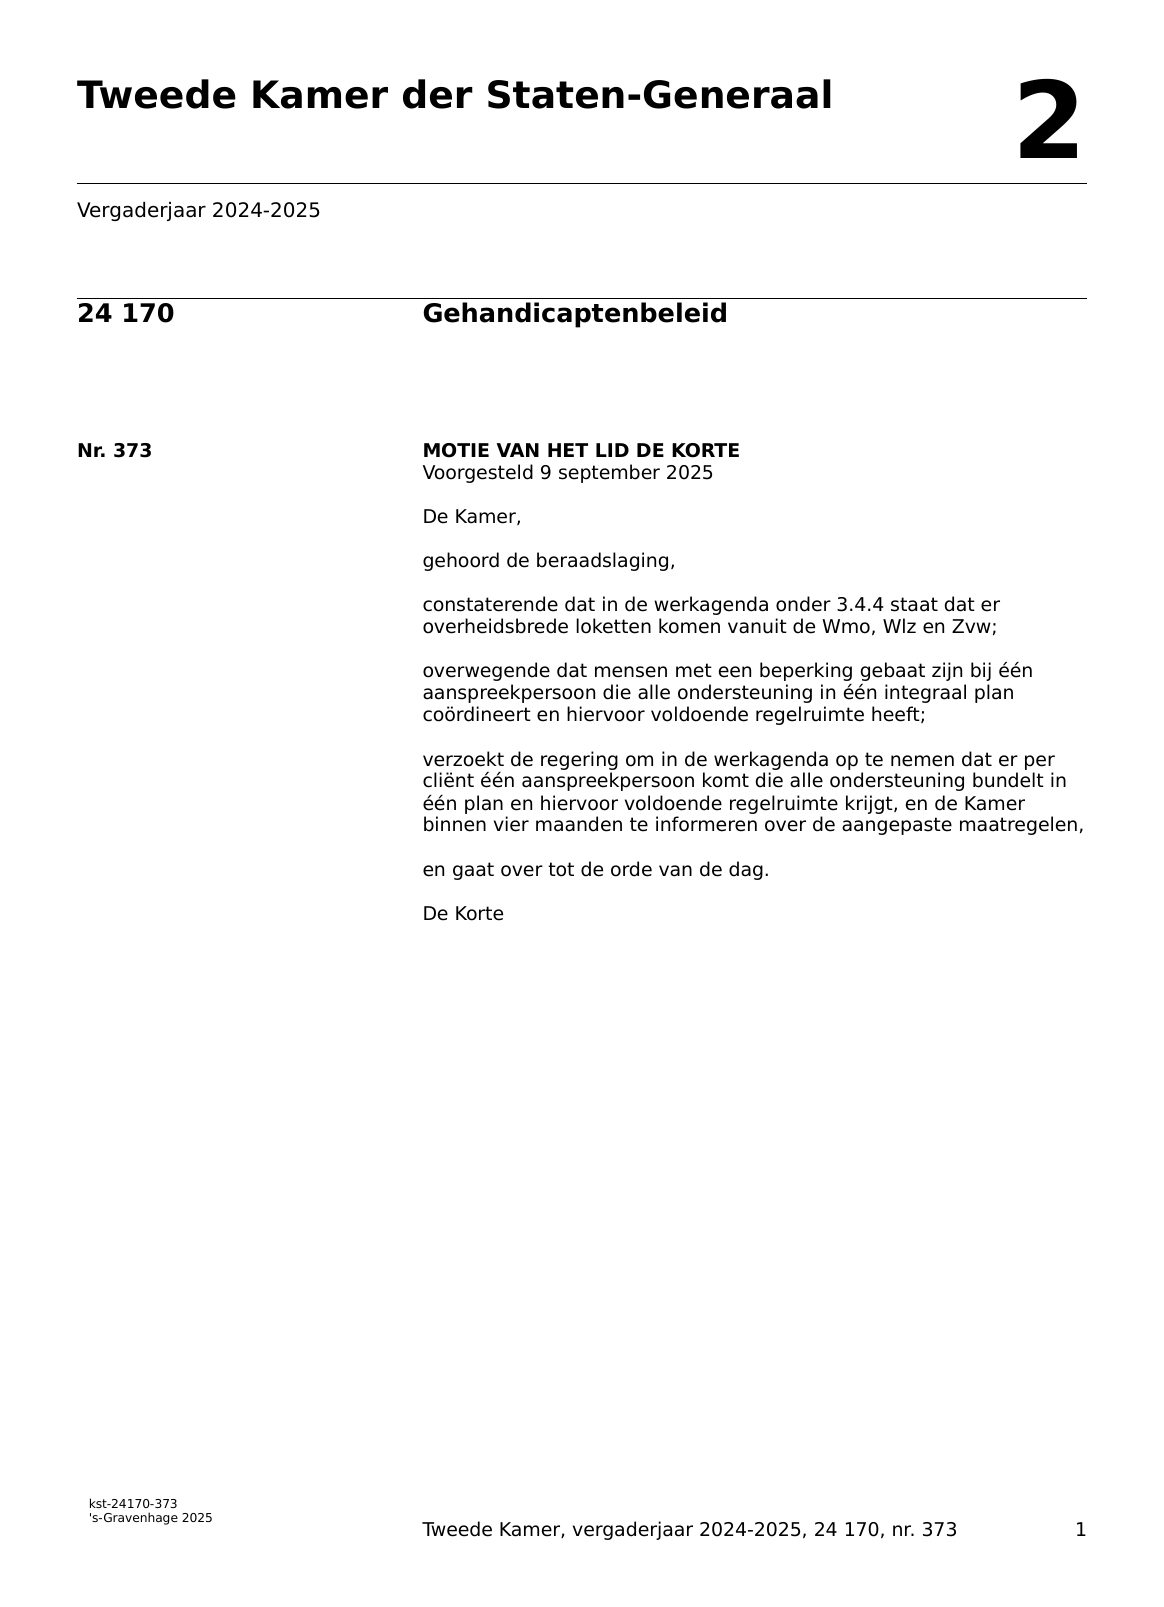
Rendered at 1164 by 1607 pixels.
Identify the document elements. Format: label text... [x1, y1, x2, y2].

table_cell Vergaderjaar 2024-2025 [77, 184, 1087, 298]
subtitle 24 170 Gehandicaptenbeleid [77, 299, 1087, 329]
table_header Tweede Kamer der Staten-Generaal [77, 59, 886, 183]
text kst-24170-373 [88, 1497, 323, 1511]
text De Kamer, [422, 506, 1087, 528]
text 's-Gravenhage 2025 [88, 1511, 323, 1525]
subtitle Nr. 373 MOTIE VAN HET LID DE KORTE [77, 440, 1087, 462]
table_header 2 [886, 59, 1087, 183]
text constaterende dat in de werkagenda onder 3.4.4 staat dat er overheidsbrede loketten komen vanuit de Wmo, Wlz en Zvw; [422, 594, 1087, 638]
text De Korte [422, 903, 1087, 925]
text verzoekt de regering om in de werkagenda op te nemen dat er per cliënt één aanspreekpersoon komt die alle ondersteuning bundelt in één plan en hiervoor voldoende regelruimte krijgt, en de Kamer binnen vier maanden te informeren over de aangepaste maatregelen, [422, 748, 1087, 836]
text Voorgesteld 9 september 2025 [422, 462, 1087, 484]
text en gaat over tot de orde van de dag. [422, 858, 1087, 881]
text overwegende dat mensen met een beperking gebaat zijn bij één aanspreekpersoon die alle ondersteuning in één integraal plan coördineert en hiervoor voldoende regelruimte heeft; [422, 660, 1087, 726]
text gehoord de beraadslaging, [422, 550, 1087, 572]
